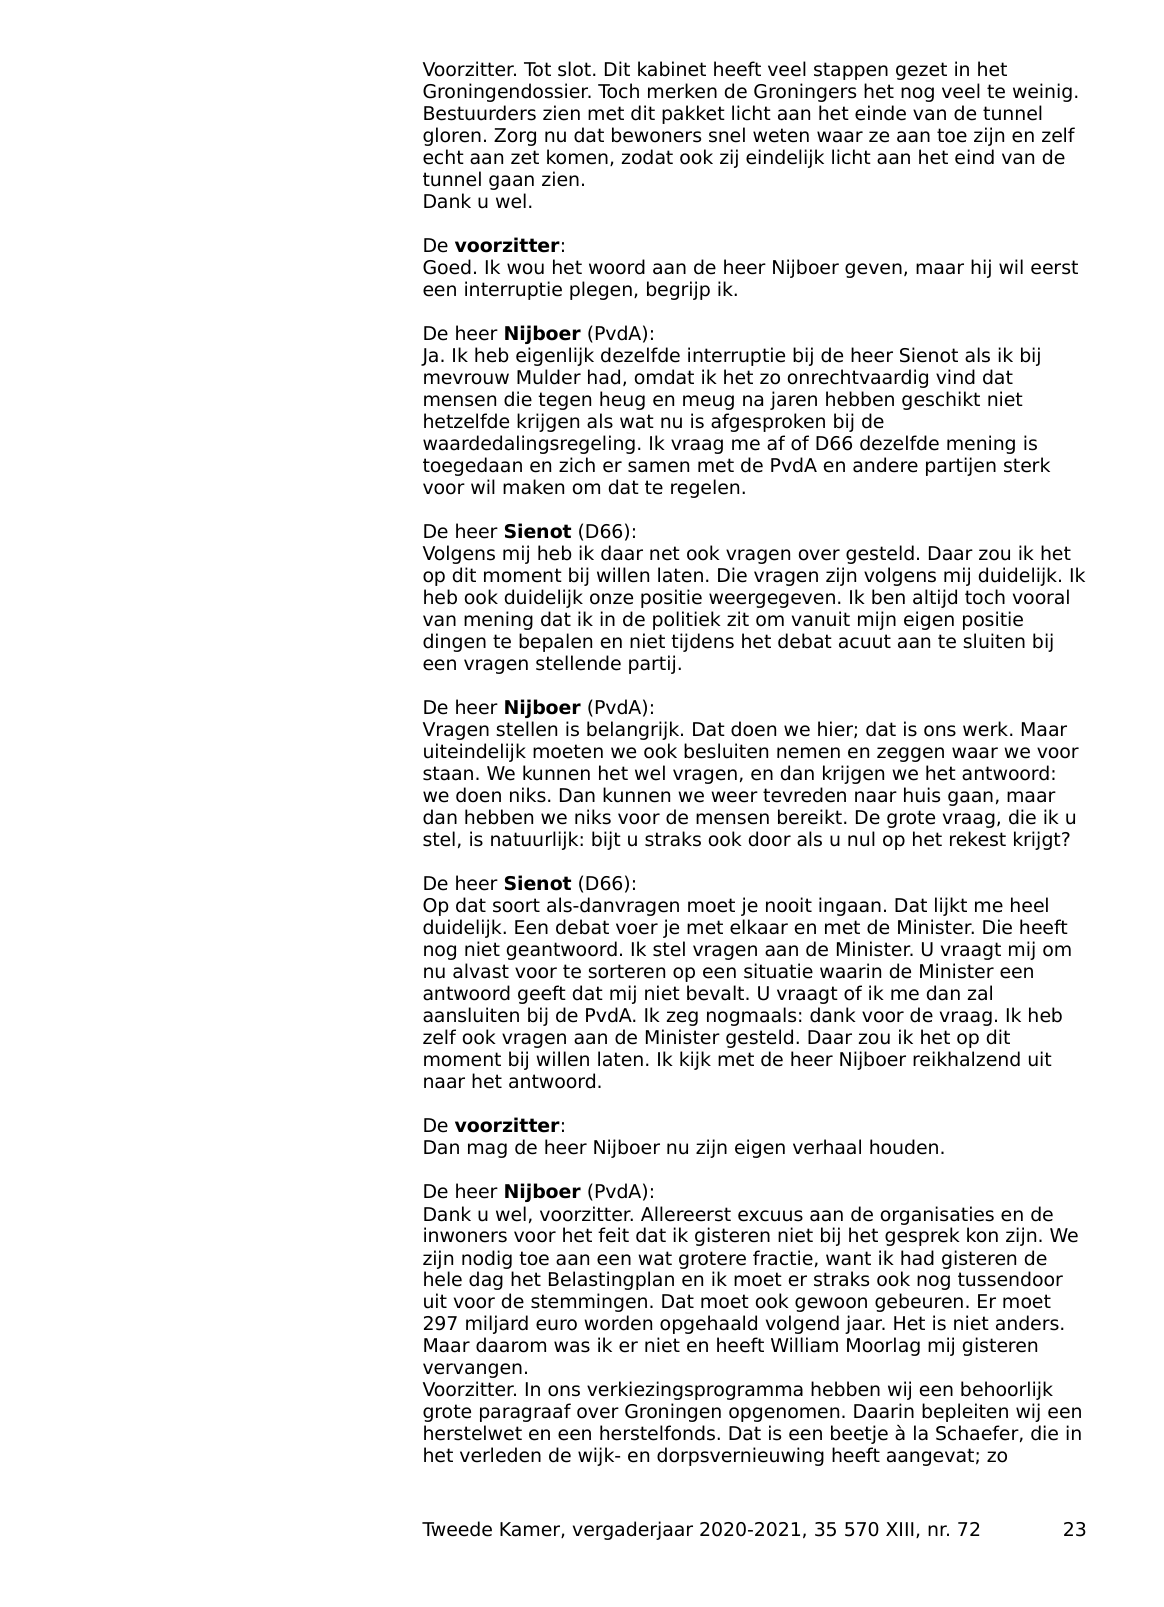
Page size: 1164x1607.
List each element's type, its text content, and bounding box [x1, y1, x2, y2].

text Ja. Ik heb eigenlijk dezelfde interruptie bij de heer Sienot als ik bij mevrouw Mulder had, omdat ik het zo onrechtvaardig vind dat mensen die tegen heug en meug na jaren hebben geschikt niet hetzelfde krijgen als wat nu is afgesproken bij de waardedalingsregeling. Ik vraag me af of D66 dezelfde mening is toegedaan en zich er samen met de PvdA en andere partijen sterk voor wil maken om dat te regelen. [422, 345, 1087, 499]
text De heer Nijboer (PvdA): [422, 1181, 1087, 1203]
text Voorzitter. Tot slot. Dit kabinet heeft veel stappen gezet in het Groningendossier. Toch merken de Groningers het nog veel te weinig. Bestuurders zien met dit pakket licht aan het einde van de tunnel gloren. Zorg nu dat bewoners snel weten waar ze aan toe zijn en zelf echt aan zet komen, zodat ook zij eindelijk licht aan het eind van de tunnel gaan zien. [422, 59, 1087, 191]
text Dank u wel. [422, 191, 1087, 213]
text Dank u wel, voorzitter. Allereerst excuus aan de organisaties en de inwoners voor het feit dat ik gisteren niet bij het gesprek kon zijn. We zijn nodig toe aan een wat grotere fractie, want ik had gisteren de hele dag het Belastingplan en ik moet er straks ook nog tussendoor uit voor de stemmingen. Dat moet ook gewoon gebeuren. Er moet 297 miljard euro worden opgehaald volgend jaar. Het is niet anders. Maar daarom was ik er niet en heeft William Moorlag mij gisteren vervangen. [422, 1203, 1087, 1379]
text De voorzitter: [422, 1115, 1087, 1137]
text De heer Sienot (D66): [422, 873, 1087, 895]
text De heer Nijboer (PvdA): [422, 697, 1087, 719]
text Vragen stellen is belangrijk. Dat doen we hier; dat is ons werk. Maar uiteindelijk moeten we ook besluiten nemen en zeggen waar we voor staan. We kunnen het wel vragen, en dan krijgen we het antwoord: we doen niks. Dan kunnen we weer tevreden naar huis gaan, maar dan hebben we niks voor de mensen bereikt. De grote vraag, die ik u stel, is natuurlijk: bijt u straks ook door als u nul op het rekest krijgt? [422, 719, 1087, 851]
text Voorzitter. In ons verkiezingsprogramma hebben wij een behoorlijk grote paragraaf over Groningen opgenomen. Daarin bepleiten wij een herstelwet en een herstelfonds. Dat is een beetje à la Schaefer, die in het verleden de wijk- en dorpsvernieuwing heeft aangevat; zo [422, 1379, 1087, 1467]
text Goed. Ik wou het woord aan de heer Nijboer geven, maar hij wil eerst een interruptie plegen, begrijp ik. [422, 257, 1087, 301]
text De heer Sienot (D66): [422, 521, 1087, 543]
text Dan mag de heer Nijboer nu zijn eigen verhaal houden. [422, 1137, 1087, 1159]
text De voorzitter: [422, 235, 1087, 257]
text Volgens mij heb ik daar net ook vragen over gesteld. Daar zou ik het op dit moment bij willen laten. Die vragen zijn volgens mij duidelijk. Ik heb ook duidelijk onze positie weergegeven. Ik ben altijd toch vooral van mening dat ik in de politiek zit om vanuit mijn eigen positie dingen te bepalen en niet tijdens het debat acuut aan te sluiten bij een vragen stellende partij. [422, 543, 1087, 675]
text De heer Nijboer (PvdA): [422, 323, 1087, 345]
text Op dat soort als-danvragen moet je nooit ingaan. Dat lijkt me heel duidelijk. Een debat voer je met elkaar en met de Minister. Die heeft nog niet geantwoord. Ik stel vragen aan de Minister. U vraagt mij om nu alvast voor te sorteren op een situatie waarin de Minister een antwoord geeft dat mij niet bevalt. U vraagt of ik me dan zal aansluiten bij de PvdA. Ik zeg nogmaals: dank voor de vraag. Ik heb zelf ook vragen aan de Minister gesteld. Daar zou ik het op dit moment bij willen laten. Ik kijk met de heer Nijboer reikhalzend uit naar het antwoord. [422, 895, 1087, 1093]
